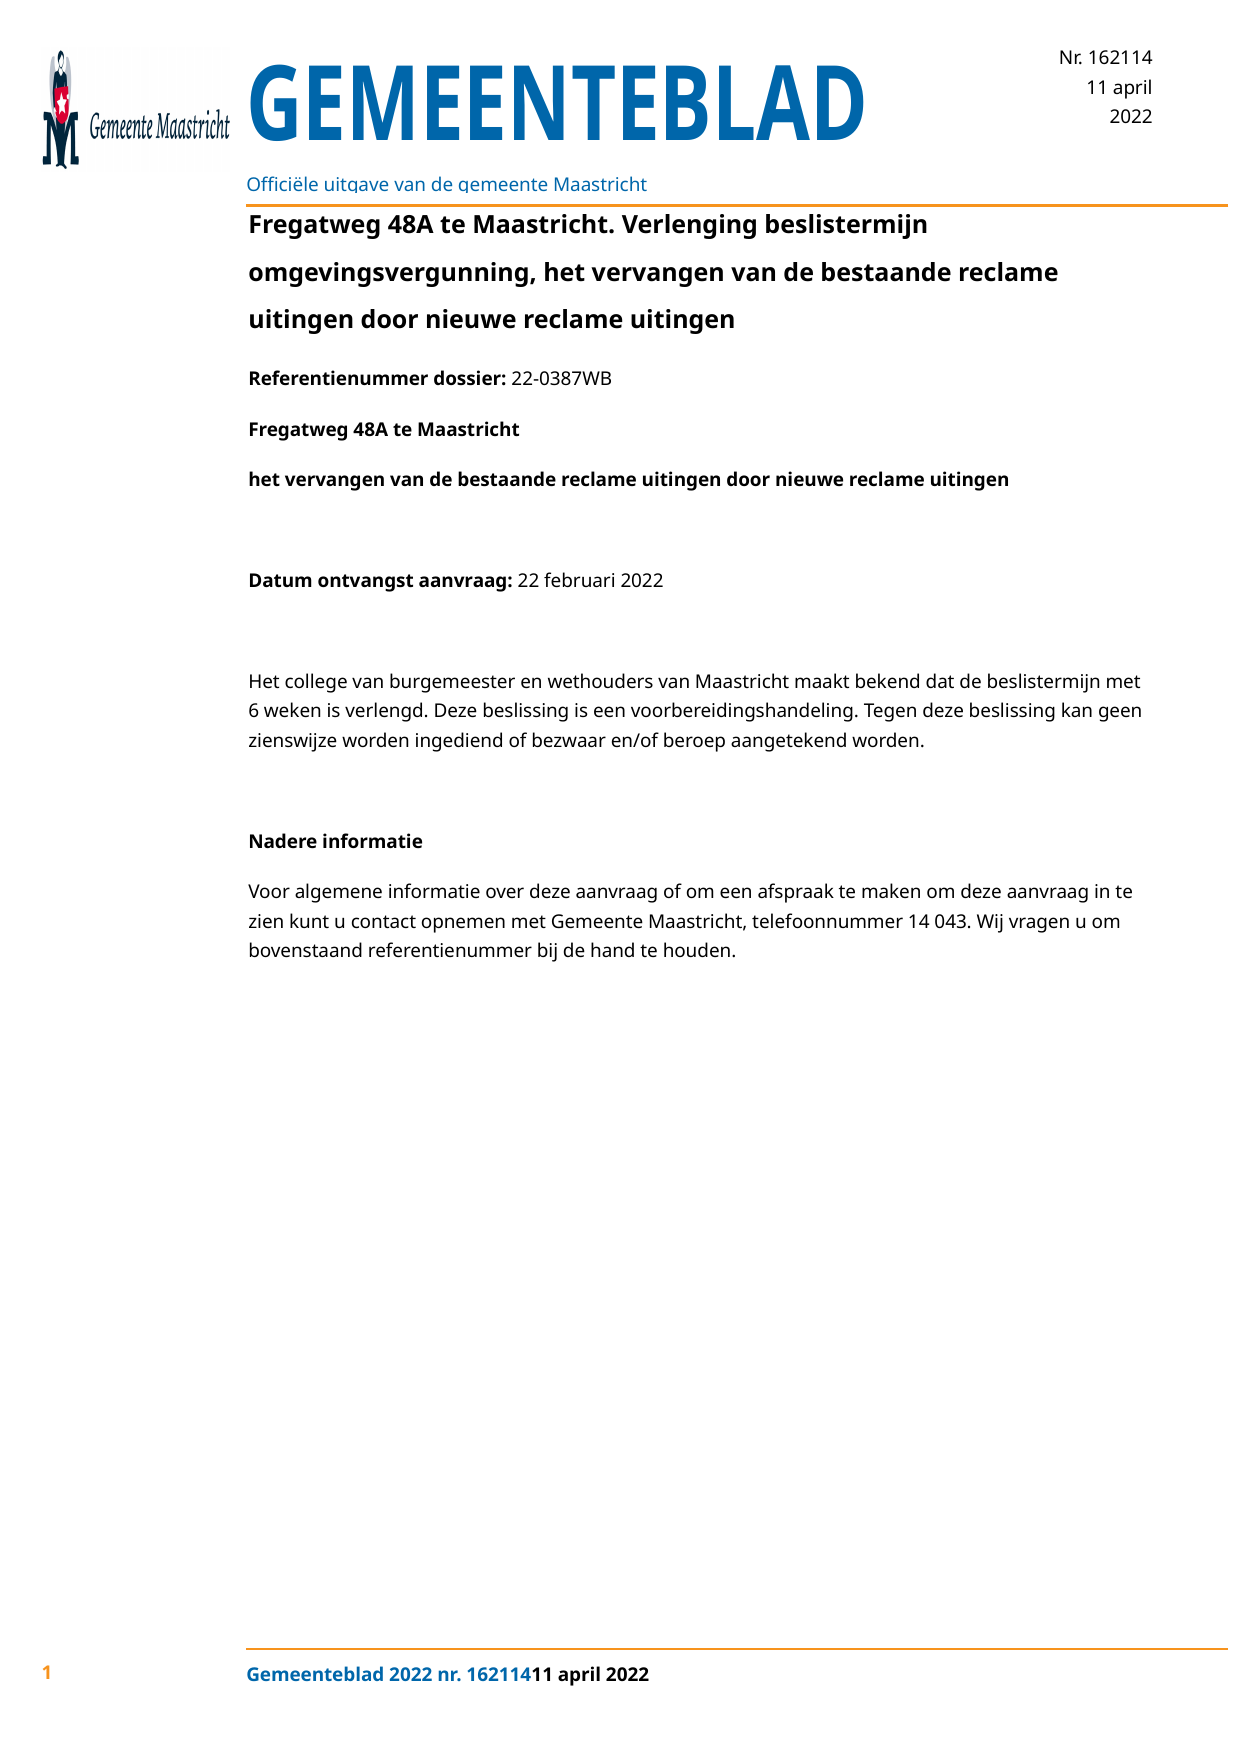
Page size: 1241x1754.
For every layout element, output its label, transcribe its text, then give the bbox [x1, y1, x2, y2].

text Datum ontvangst aanvraag: 22 februari 2022 [248, 567, 1152, 593]
text Het college van burgemeester en wethouders van Maastricht maakt bekend dat de beslistermijn met 6 weken is verlengd. Deze beslissing is een voorbereidingshandeling. Tegen deze beslissing kan geen zienswijze worden ingediend of bezwaar en/of beroep aangetekend worden. [248, 668, 1152, 753]
picture [41, 47, 231, 172]
text Voor algemene informatie over deze aanvraag of om een afspraak te maken om deze aanvraag in te zien kunt u contact opnemen met Gemeente Maastricht, telefoonnummer 14 043. Wij vragen u om bovenstaand referentienummer bij de hand te houden. [248, 878, 1152, 963]
text het vervangen van de bestaande reclame uitingen door nieuwe reclame uitingen [248, 466, 1152, 492]
text Nadere informatie [248, 828, 1152, 854]
text Referentienummer dossier: 22-0387WB [248, 366, 1152, 391]
text Fregatweg 48A te Maastricht. Verlenging beslistermijn omgevingsvergunning, het vervangen van de bestaande reclame uitingen door nieuwe reclame uitingen [248, 207, 1152, 336]
text Fregatweg 48A te Maastricht [248, 416, 1152, 442]
